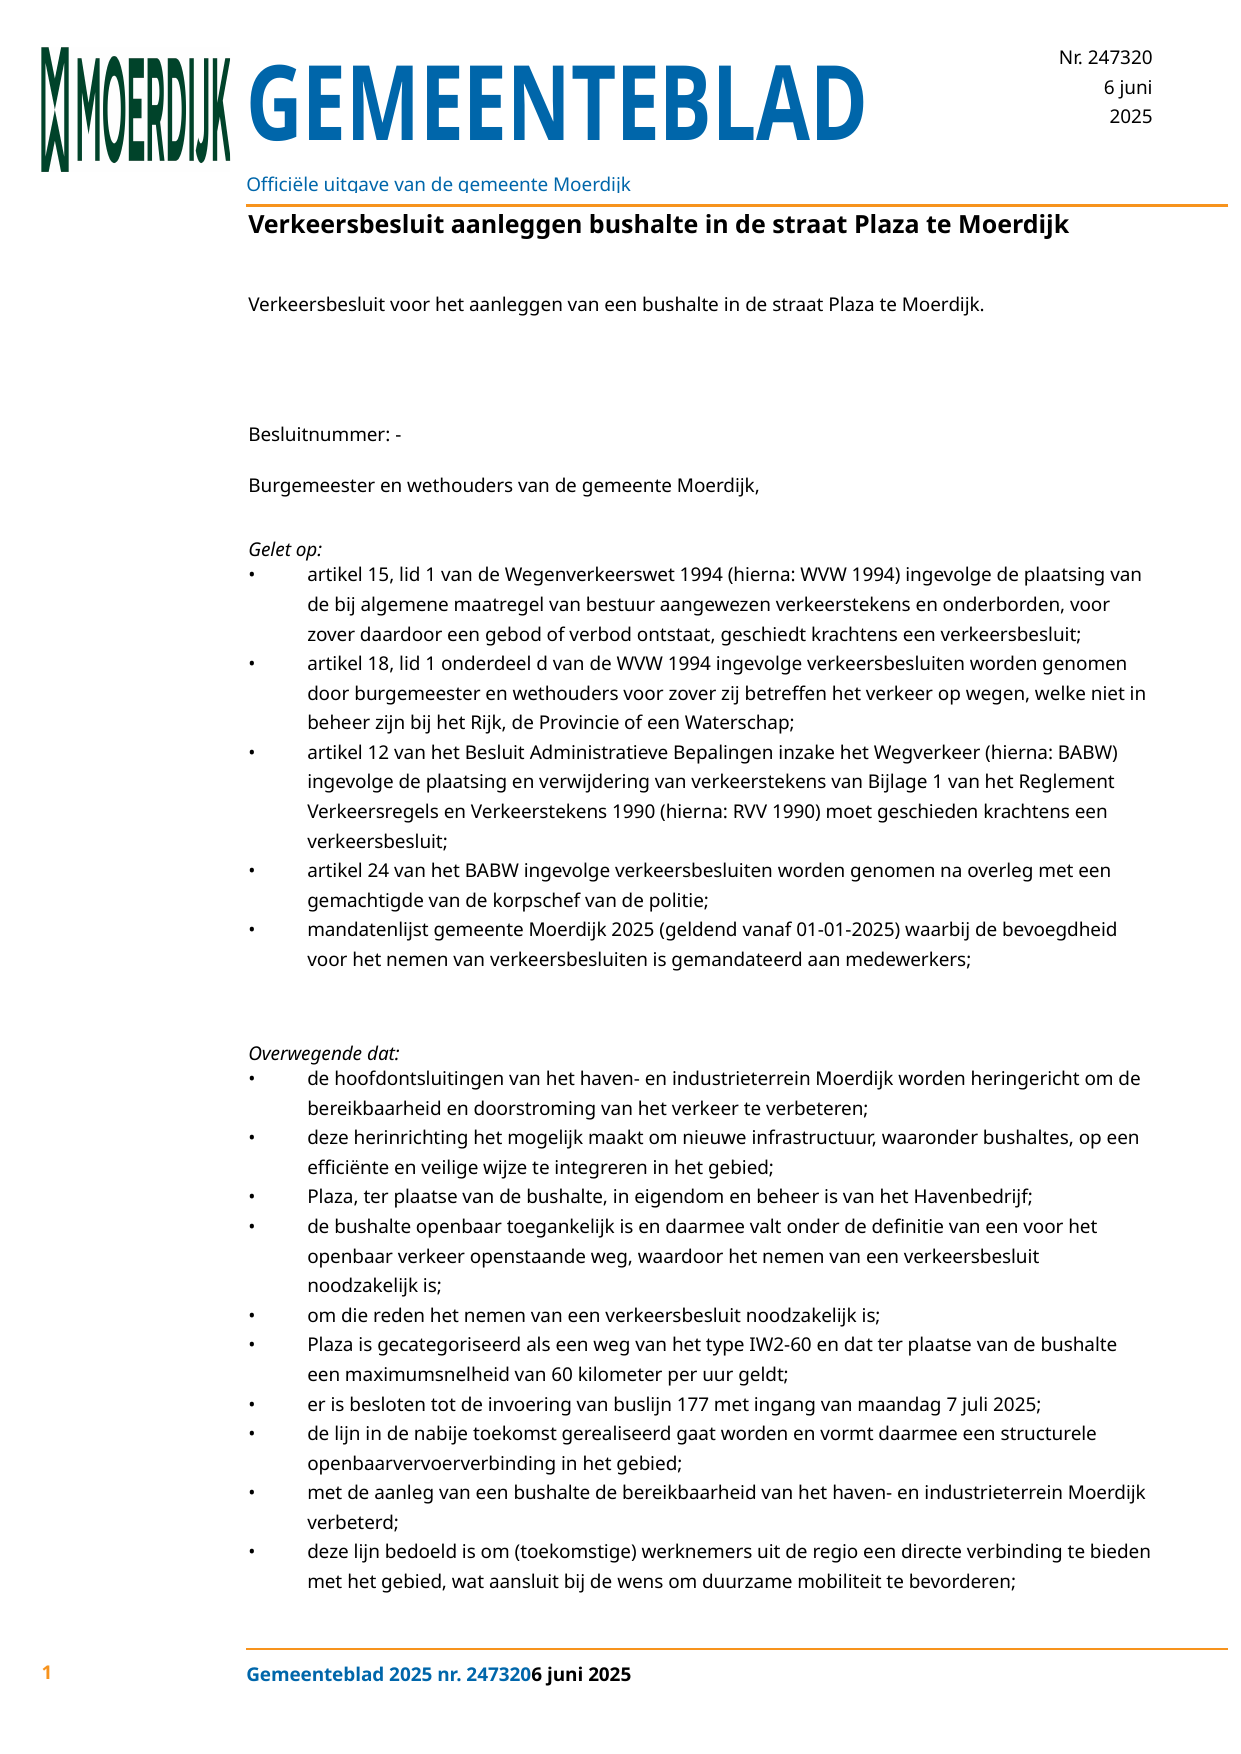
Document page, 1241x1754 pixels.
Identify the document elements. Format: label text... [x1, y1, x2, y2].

list mandatenlijst gemeente Moerdijk 2025 (geldend vanaf 01-01-2025) waarbij de bevoegdheid voor het nemen van verkeersbesluiten is gemandateerd aan medewerkers; [248, 917, 1152, 972]
list deze herinrichting het mogelijk maakt om nieuwe infrastructuur, waaronder bushaltes, op een efficiënte en veilige wijze te integreren in het gebied; [248, 1124, 1152, 1180]
text Gelet op: [248, 536, 1152, 562]
list de hoofdontsluitingen van het haven- en industrieterrein Moerdijk worden heringericht om de bereikbaarheid en doorstroming van het verkeer te verbeteren; [248, 1065, 1152, 1121]
list artikel 18, lid 1 onderdeel d van de WVW 1994 ingevolge verkeersbesluiten worden genomen door burgemeester en wethouders voor zover zij betreffen het verkeer op wegen, welke niet in beheer zijn bij het Rijk, de Provincie of een Waterschap; [248, 650, 1152, 735]
text Besluitnummer: - [248, 421, 1152, 447]
list Plaza is gecategoriseerd als een weg van het type IW2-60 en dat ter plaatse van de bushalte een maximumsnelheid van 60 kilometer per uur geldt; [248, 1332, 1152, 1387]
list deze lijn bedoeld is om (toekomstige) werknemers uit de regio een directe verbinding te bieden met het gebied, wat aansluit bij de wens om duurzame mobiliteit te bevorderen; [248, 1539, 1152, 1594]
text Burgemeester en wethouders van de gemeente Moerdijk, [248, 472, 1152, 498]
list om die reden het nemen van een verkeersbesluit noodzakelijk is; [248, 1302, 1152, 1328]
text Verkeersbesluit voor het aanleggen van een bushalte in de straat Plaza te Moerdijk. [248, 291, 1152, 317]
list artikel 15, lid 1 van de Wegenverkeerswet 1994 (hierna: WVW 1994) ingevolge de plaatsing van de bij algemene maatregel van bestuur aangewezen verkeerstekens en onderborden, voor zover daardoor een gebod of verbod ontstaat, geschiedt krachtens een verkeersbesluit; [248, 562, 1152, 646]
list artikel 24 van het BABW ingevolge verkeersbesluiten worden genomen na overleg met een gemachtigde van de korpschef van de politie; [248, 857, 1152, 913]
list de bushalte openbaar toegankelijk is en daarmee valt onder de definitie van een voor het openbaar verkeer openstaande weg, waardoor het nemen van een verkeersbesluit noodzakelijk is; [248, 1213, 1152, 1298]
list met de aanleg van een bushalte de bereikbaarheid van het haven- en industrieterrein Moerdijk verbeterd; [248, 1479, 1152, 1535]
text Verkeersbesluit aanleggen bushalte in de straat Plaza te Moerdijk [248, 207, 1152, 241]
list Plaza, ter plaatse van de bushalte, in eigendom en beheer is van het Havenbedrijf; [248, 1184, 1152, 1209]
list de lijn in de nabije toekomst gerealiseerd gaat worden en vormt daarmee een structurele openbaarvervoerverbinding in het gebied; [248, 1420, 1152, 1476]
list artikel 12 van het Besluit Administratieve Bepalingen inzake het Wegverkeer (hierna: BABW) ingevolge de plaatsing en verwijdering van verkeerstekens van Bijlage 1 van het Reglement Verkeersregels en Verkeerstekens 1990 (hierna: RVV 1990) moet geschieden krachtens een verkeersbesluit; [248, 739, 1152, 853]
picture [41, 47, 231, 172]
list er is besloten tot de invoering van buslijn 177 met ingang van maandag 7 juli 2025; [248, 1391, 1152, 1417]
text Overwegende dat: [248, 1040, 1152, 1065]
